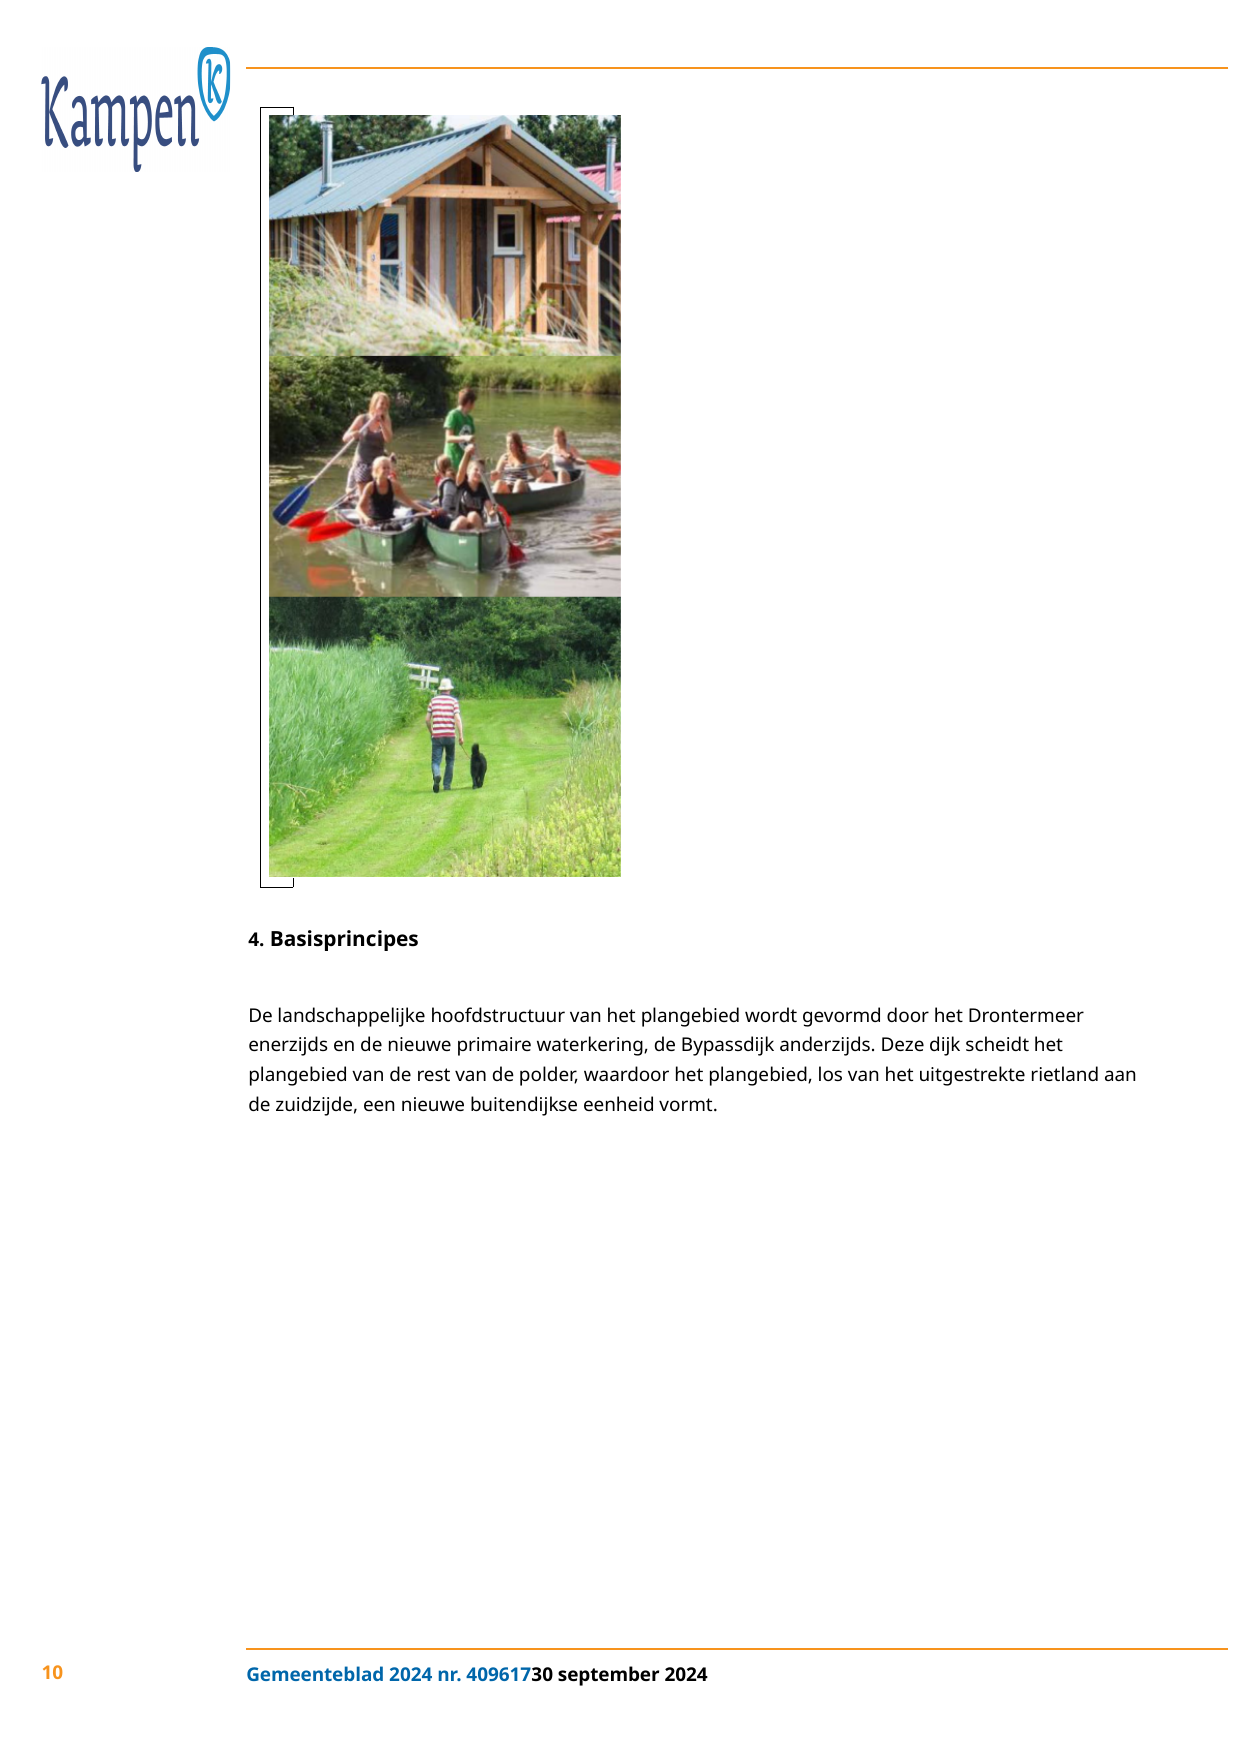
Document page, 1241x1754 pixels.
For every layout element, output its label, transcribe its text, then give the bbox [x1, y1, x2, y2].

picture [41, 47, 231, 172]
text 4. Basisprincipes [248, 924, 1152, 953]
picture [268, 115, 624, 878]
text De landschappelijke hoofdstructuur van het plangebied wordt gevormd door het Drontermeer enerzijds en de nieuwe primaire waterkering, de Bypassdijk anderzijds. Deze dijk scheidt het plangebied van de rest van de polder, waardoor het plangebied, los van het uitgestrekte rietland aan de zuidzijde, een nieuwe buitendijkse eenheid vormt. [248, 1002, 1152, 1117]
